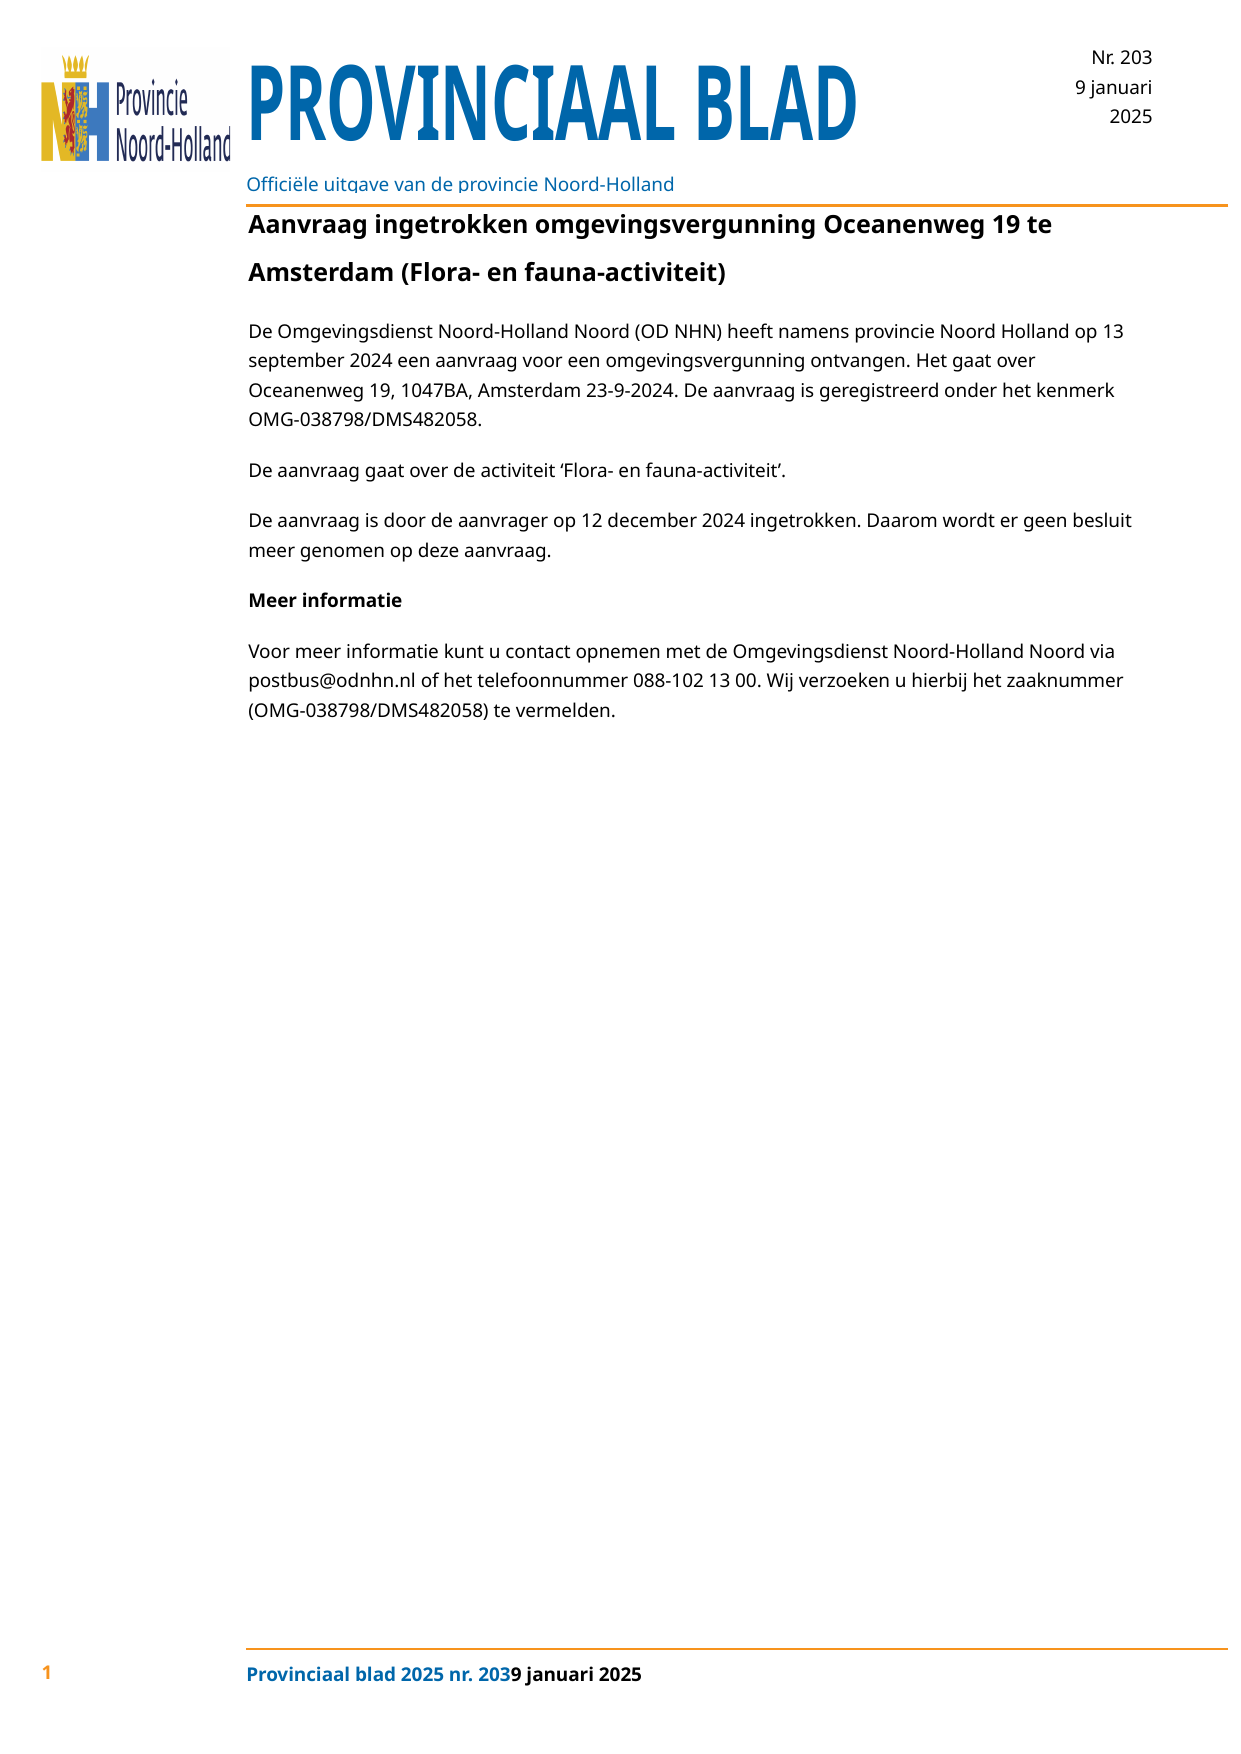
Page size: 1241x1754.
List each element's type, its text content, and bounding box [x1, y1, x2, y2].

text Meer informatie [248, 587, 1152, 613]
text Aanvraag ingetrokken omgevingsvergunning Oceanenweg 19 te Amsterdam (Flora- en fauna-activiteit) [248, 207, 1152, 288]
text De aanvraag gaat over de activiteit ‘Flora- en fauna-activiteit’. [248, 457, 1152, 483]
text De aanvraag is door de aanvrager op 12 december 2024 ingetrokken. Daarom wordt er geen besluit meer genomen op deze aanvraag. [248, 507, 1152, 563]
text Voor meer informatie kunt u contact opnemen met de Omgevingsdienst Noord-Holland Noord via postbus@odnhn.nl of het telefoonnummer 088-102 13 00. Wij verzoeken u hierbij het zaaknummer (OMG-038798/DMS482058) te vermelden. [248, 638, 1152, 723]
picture [41, 47, 231, 172]
text De Omgevingsdienst Noord-Holland Noord (OD NHN) heeft namens provincie Noord Holland op 13 september 2024 een aanvraag voor een omgevingsvergunning ontvangen. Het gaat over Oceanenweg 19, 1047BA, Amsterdam 23-9-2024. De aanvraag is geregistreerd onder het kenmerk OMG-038798/DMS482058. [248, 318, 1152, 432]
